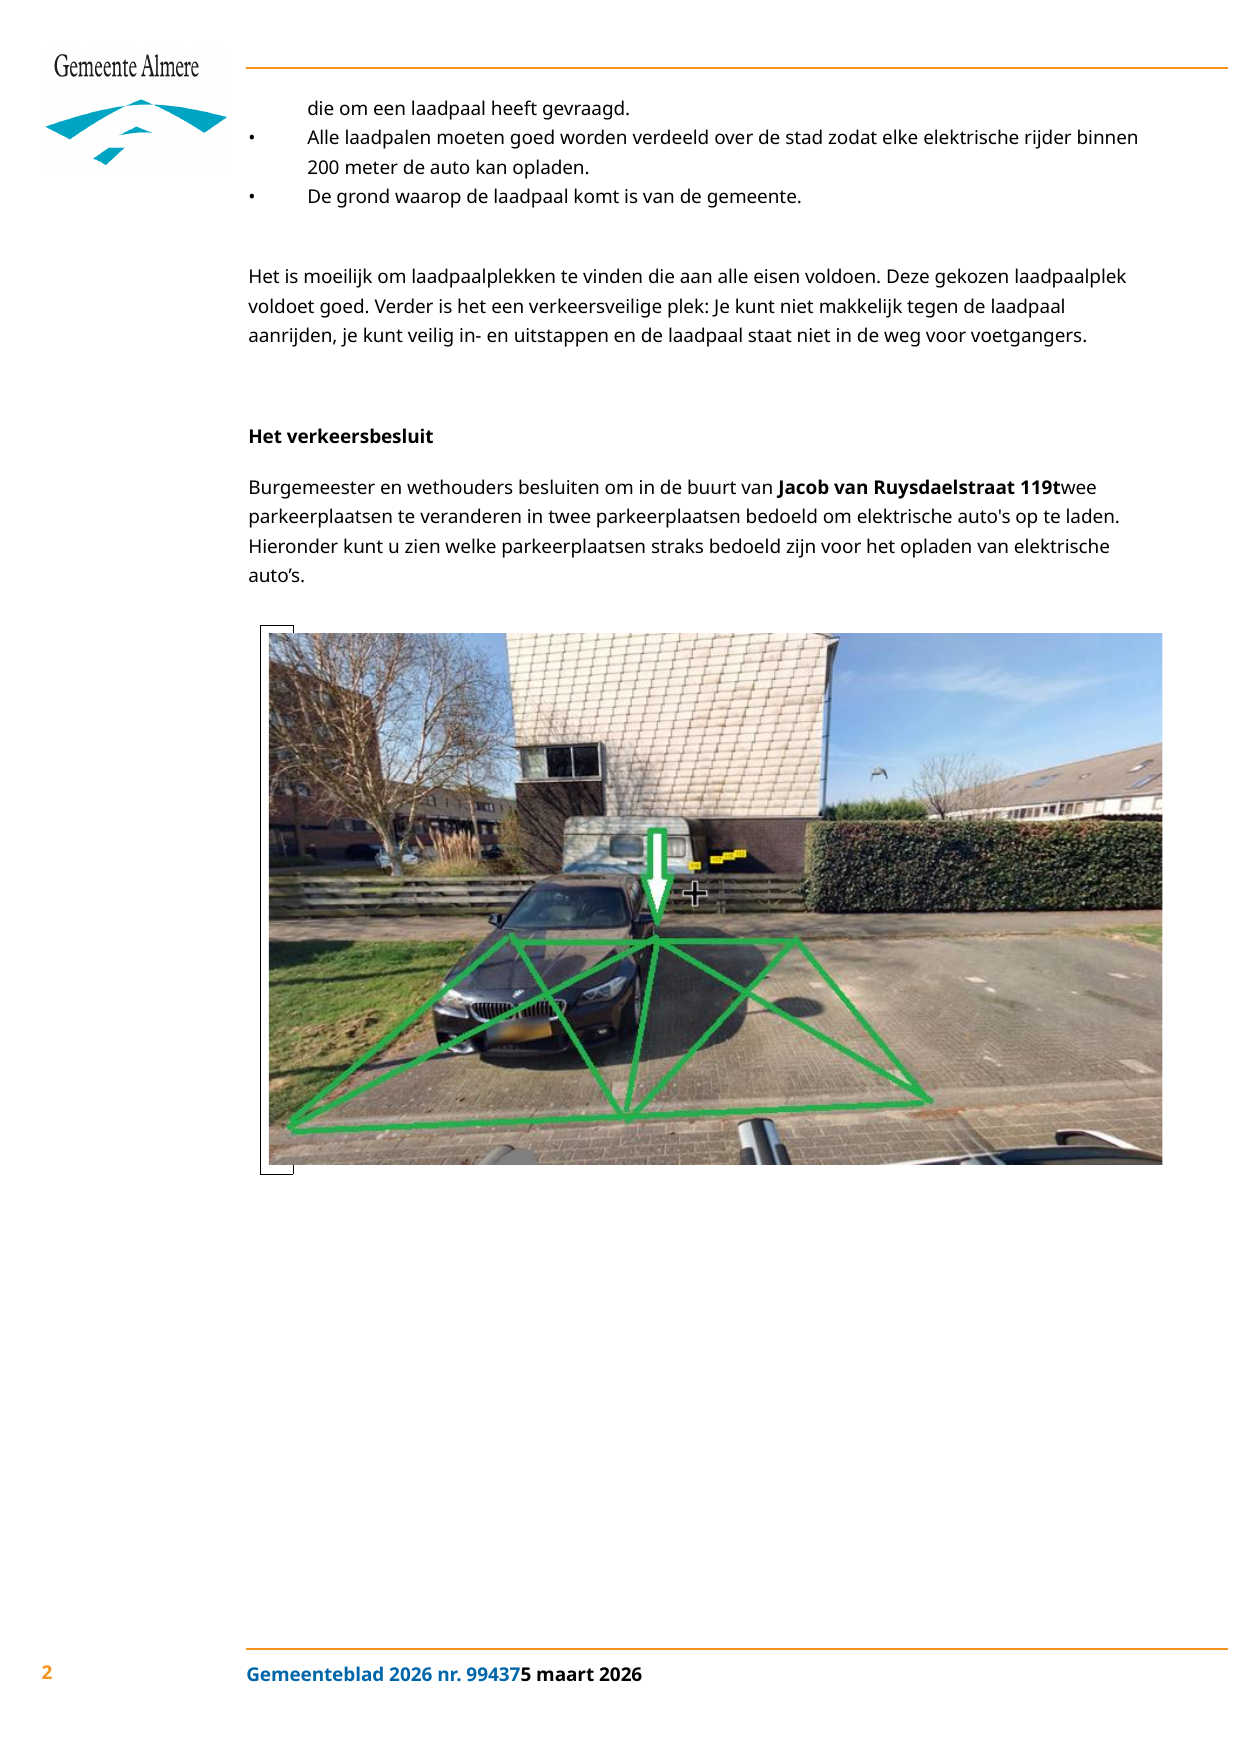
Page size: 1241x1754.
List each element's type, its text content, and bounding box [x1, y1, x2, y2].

text Het verkeersbesluit [248, 423, 1152, 449]
text Het is moeilijk om laadpaalplekken te vinden die aan alle eisen voldoen. Deze gekozen laadpaalplek voldoet goed. Verder is het een verkeersveilige plek: Je kunt niet makkelijk tegen de laadpaal aanrijden, je kunt veilig in- en uitstappen en de laadpaal staat niet in de weg voor voetgangers. [248, 263, 1152, 348]
list De grond waarop de laadpaal komt is van de gemeente. [248, 183, 1152, 209]
list Alle laadpalen moeten goed worden verdeeld over de stad zodat elke elektrische rijder binnen 200 meter de auto kan opladen. [248, 124, 1152, 180]
picture [268, 633, 1163, 1165]
list die om een laadpaal heeft gevraagd. [248, 95, 1152, 121]
picture [41, 47, 231, 172]
text Burgemeester en wethouders besluiten om in de buurt van Jacob van Ruysdaelstraat 119twee parkeerplaatsen te veranderen in twee parkeerplaatsen bedoeld om elektrische auto's op te laden. Hieronder kunt u zien welke parkeerplaatsen straks bedoeld zijn voor het opladen van elektrische auto’s. [248, 474, 1152, 588]
